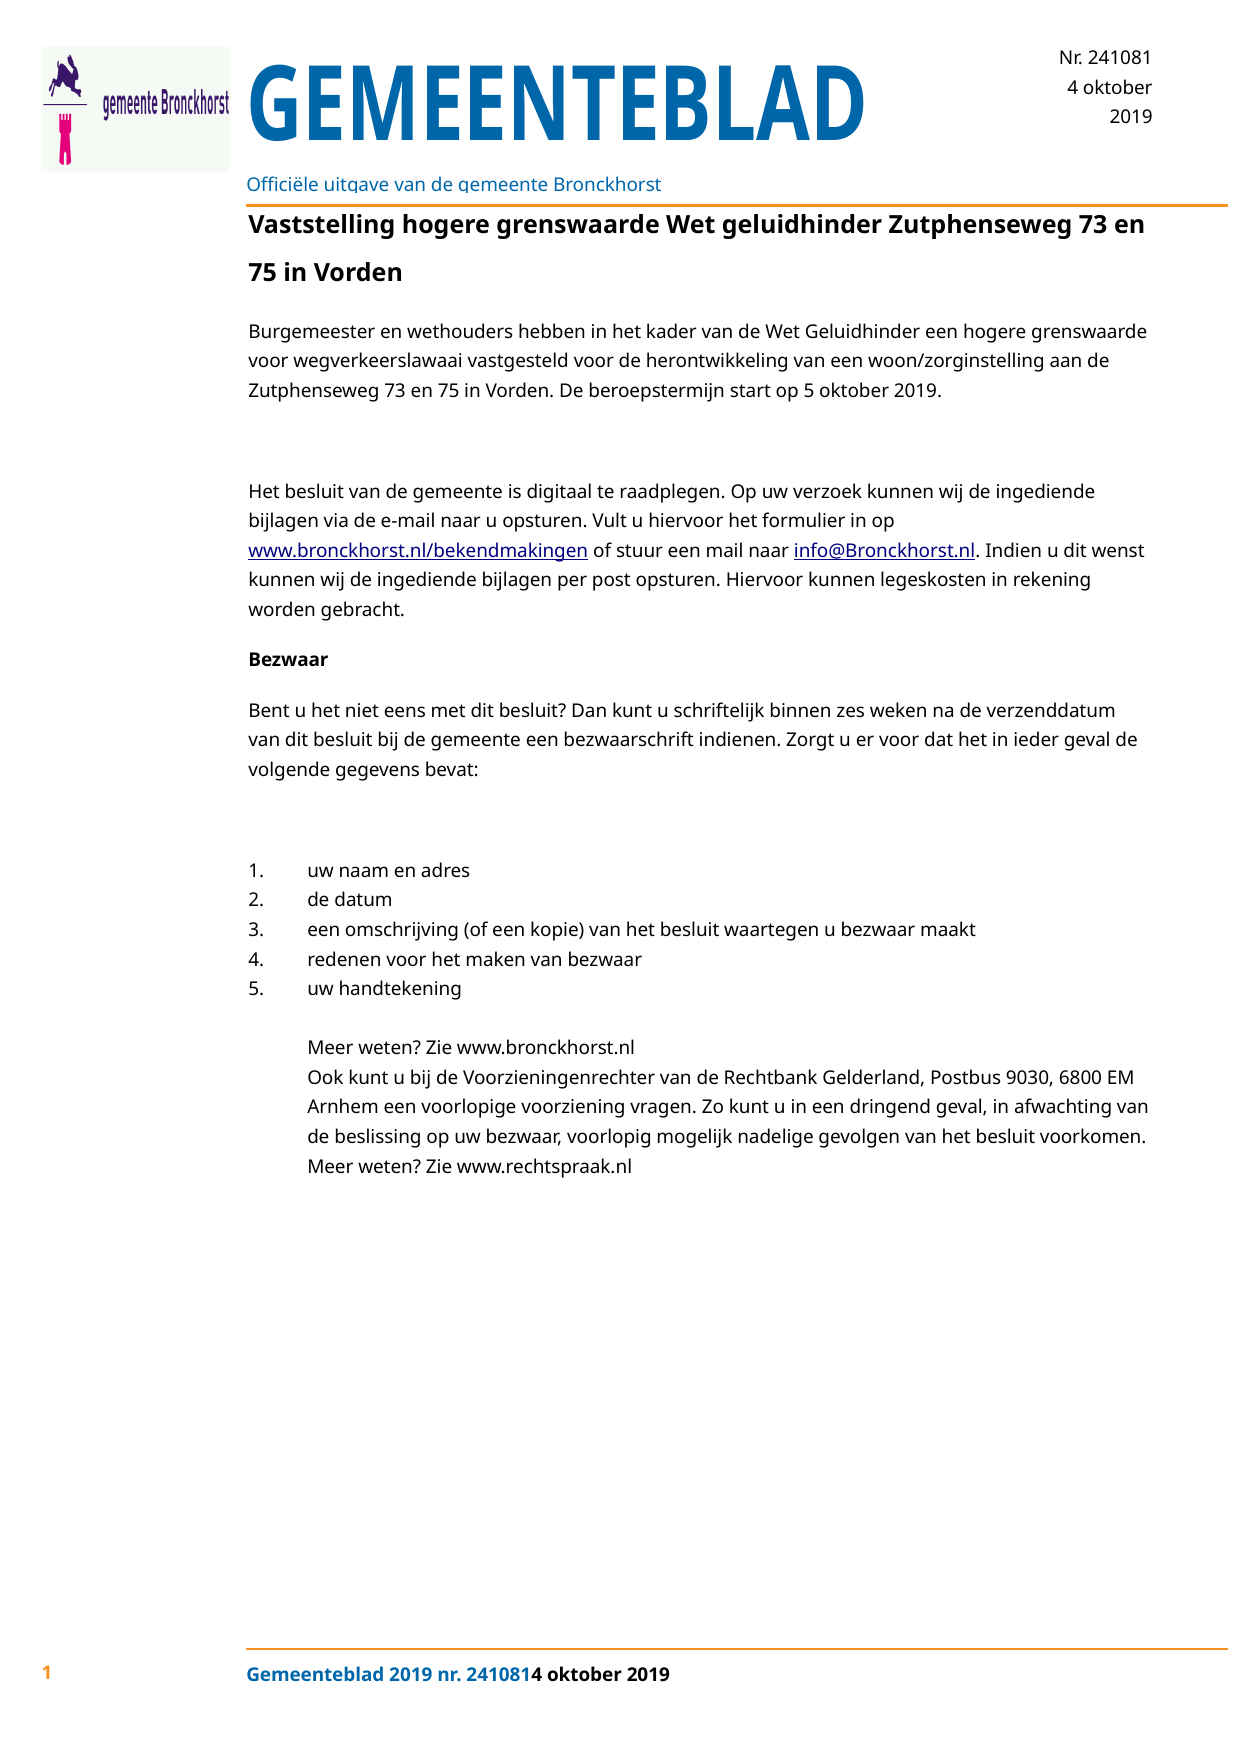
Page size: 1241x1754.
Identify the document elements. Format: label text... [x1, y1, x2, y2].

list redenen voor het maken van bezwaar [248, 946, 1152, 972]
list een omschrijving (of een kopie) van het besluit waartegen u bezwaar maakt [248, 916, 1152, 942]
list uw naam en adres [248, 857, 1152, 883]
picture [41, 47, 231, 172]
list Meer weten? Zie www.bronckhorst.nl [248, 1034, 1152, 1060]
text Vaststelling hogere grenswaarde Wet geluidhinder Zutphenseweg 73 en 75 in Vorden [248, 207, 1152, 288]
text Burgemeester en wethouders hebben in het kader van de Wet Geluidhinder een hogere grenswaarde voor wegverkeerslawaai vastgesteld voor de herontwikkeling van een woon/zorginstelling aan de Zutphenseweg 73 en 75 in Vorden. De beroepstermijn start op 5 oktober 2019. [248, 318, 1152, 403]
text Het besluit van de gemeente is digitaal te raadplegen. Op uw verzoek kunnen wij de ingediende bijlagen via de e-mail naar u opsturen. Vult u hiervoor het formulier in op www.bronckhorst.nl/bekendmakingen of stuur een mail naar info@Bronckhorst.nl. Indien u dit wenst kunnen wij de ingediende bijlagen per post opsturen. Hiervoor kunnen legeskosten in rekening worden gebracht. [248, 478, 1152, 622]
list de datum [248, 887, 1152, 912]
list Ook kunt u bij de Voorzieningenrechter van de Rechtbank Gelderland, Postbus 9030, 6800 EM Arnhem een voorlopige voorziening vragen. Zo kunt u in een dringend geval, in afwachting van de beslissing op uw bezwaar, voorlopig mogelijk nadelige gevolgen van het besluit voorkomen. Meer weten? Zie www.rechtspraak.nl [248, 1064, 1152, 1179]
text Bezwaar [248, 647, 1152, 672]
text Bent u het niet eens met dit besluit? Dan kunt u schriftelijk binnen zes weken na de verzenddatum van dit besluit bij de gemeente een bezwaarschrift indienen. Zorgt u er voor dat het in ieder geval de volgende gegevens bevat: [248, 697, 1152, 782]
list uw handtekening [248, 975, 1152, 1001]
